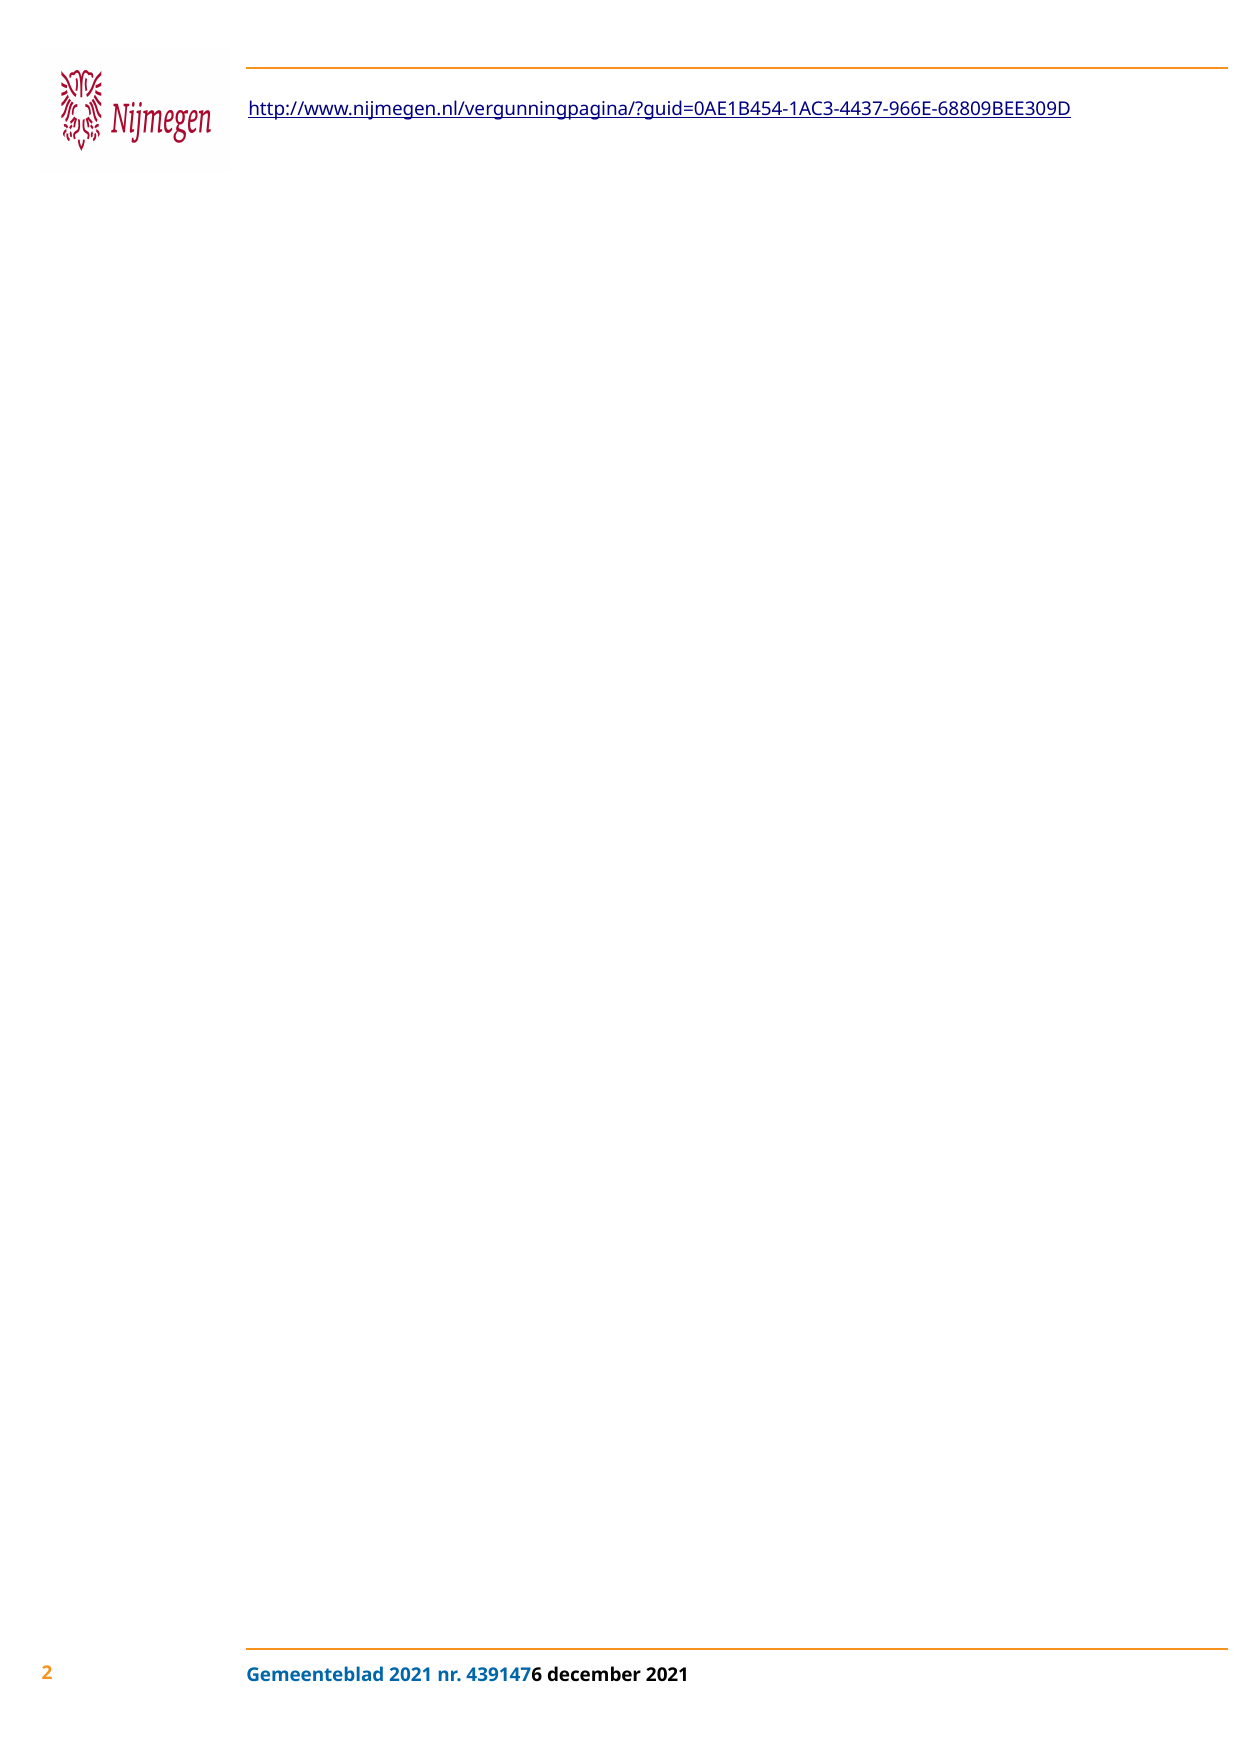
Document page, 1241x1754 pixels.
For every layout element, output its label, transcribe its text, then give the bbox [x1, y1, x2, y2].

picture [41, 47, 231, 172]
text http://www.nijmegen.nl/vergunningpagina/?guid=0AE1B454-1AC3-4437-966E-68809BEE309D [248, 95, 1152, 121]
